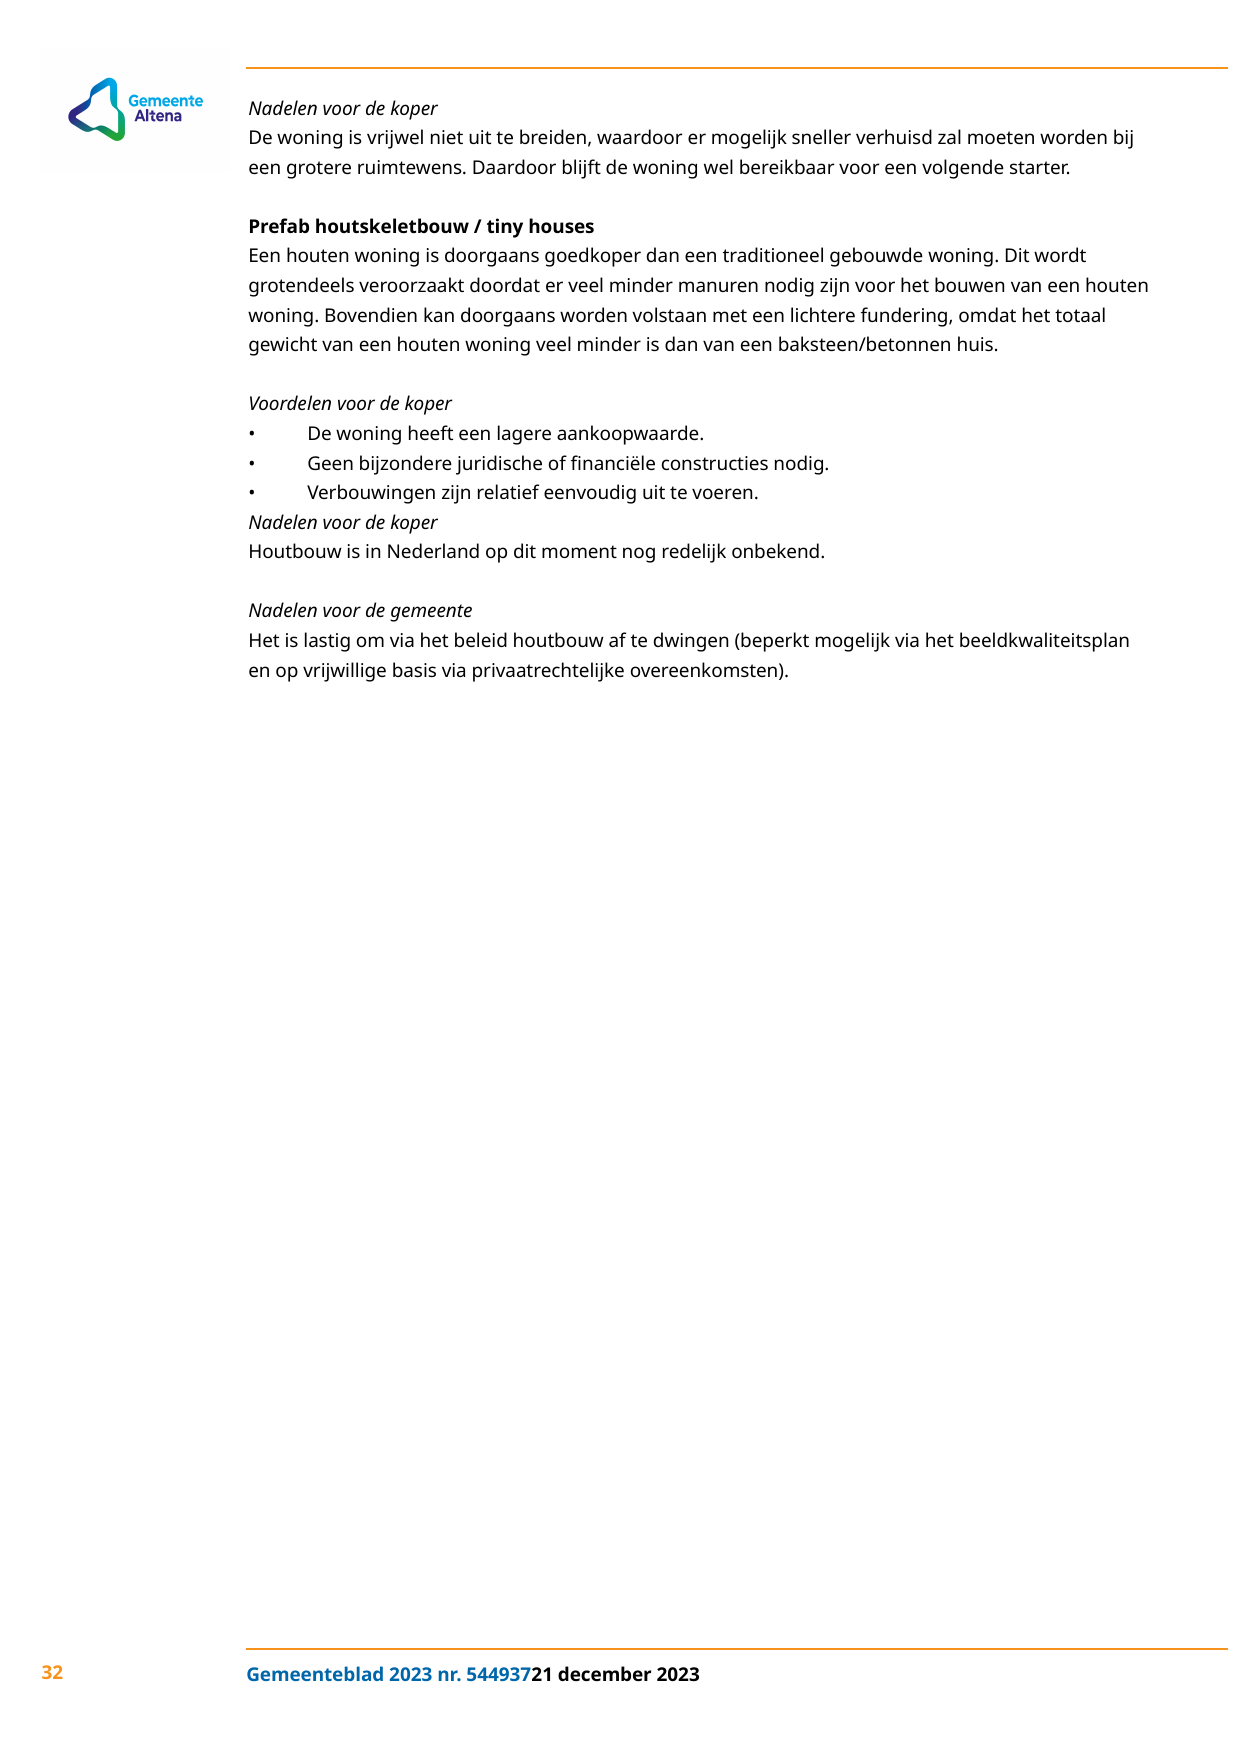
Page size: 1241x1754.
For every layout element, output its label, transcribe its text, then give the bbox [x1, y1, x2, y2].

list Geen bijzondere juridische of financiële constructies nodig. [248, 450, 1152, 476]
picture [41, 47, 231, 172]
text Nadelen voor de koper [248, 95, 1152, 121]
text Prefab houtskeletbouw / tiny houses [248, 213, 1152, 239]
text Voordelen voor de koper [248, 391, 1152, 416]
text De woning is vrijwel niet uit te breiden, waardoor er mogelijk sneller verhuisd zal moeten worden bij een grotere ruimtewens. Daardoor blijft de woning wel bereikbaar voor een volgende starter. [248, 124, 1152, 180]
text Het is lastig om via het beleid houtbouw af te dwingen (beperkt mogelijk via het beeldkwaliteitsplan en op vrijwillige basis via privaatrechtelijke overeenkomsten). [248, 627, 1152, 683]
text Nadelen voor de koper [248, 509, 1152, 535]
text Houtbouw is in Nederland op dit moment nog redelijk onbekend. [248, 538, 1152, 564]
text Een houten woning is doorgaans goedkoper dan een traditioneel gebouwde woning. Dit wordt grotendeels veroorzaakt doordat er veel minder manuren nodig zijn voor het bouwen van een houten woning. Bovendien kan doorgaans worden volstaan met een lichtere fundering, omdat het totaal gewicht van een houten woning veel minder is dan van een baksteen/betonnen huis. [248, 243, 1152, 357]
list De woning heeft een lagere aankoopwaarde. [248, 420, 1152, 446]
list Verbouwingen zijn relatief eenvoudig uit te voeren. [248, 479, 1152, 505]
text Nadelen voor de gemeente [248, 598, 1152, 623]
